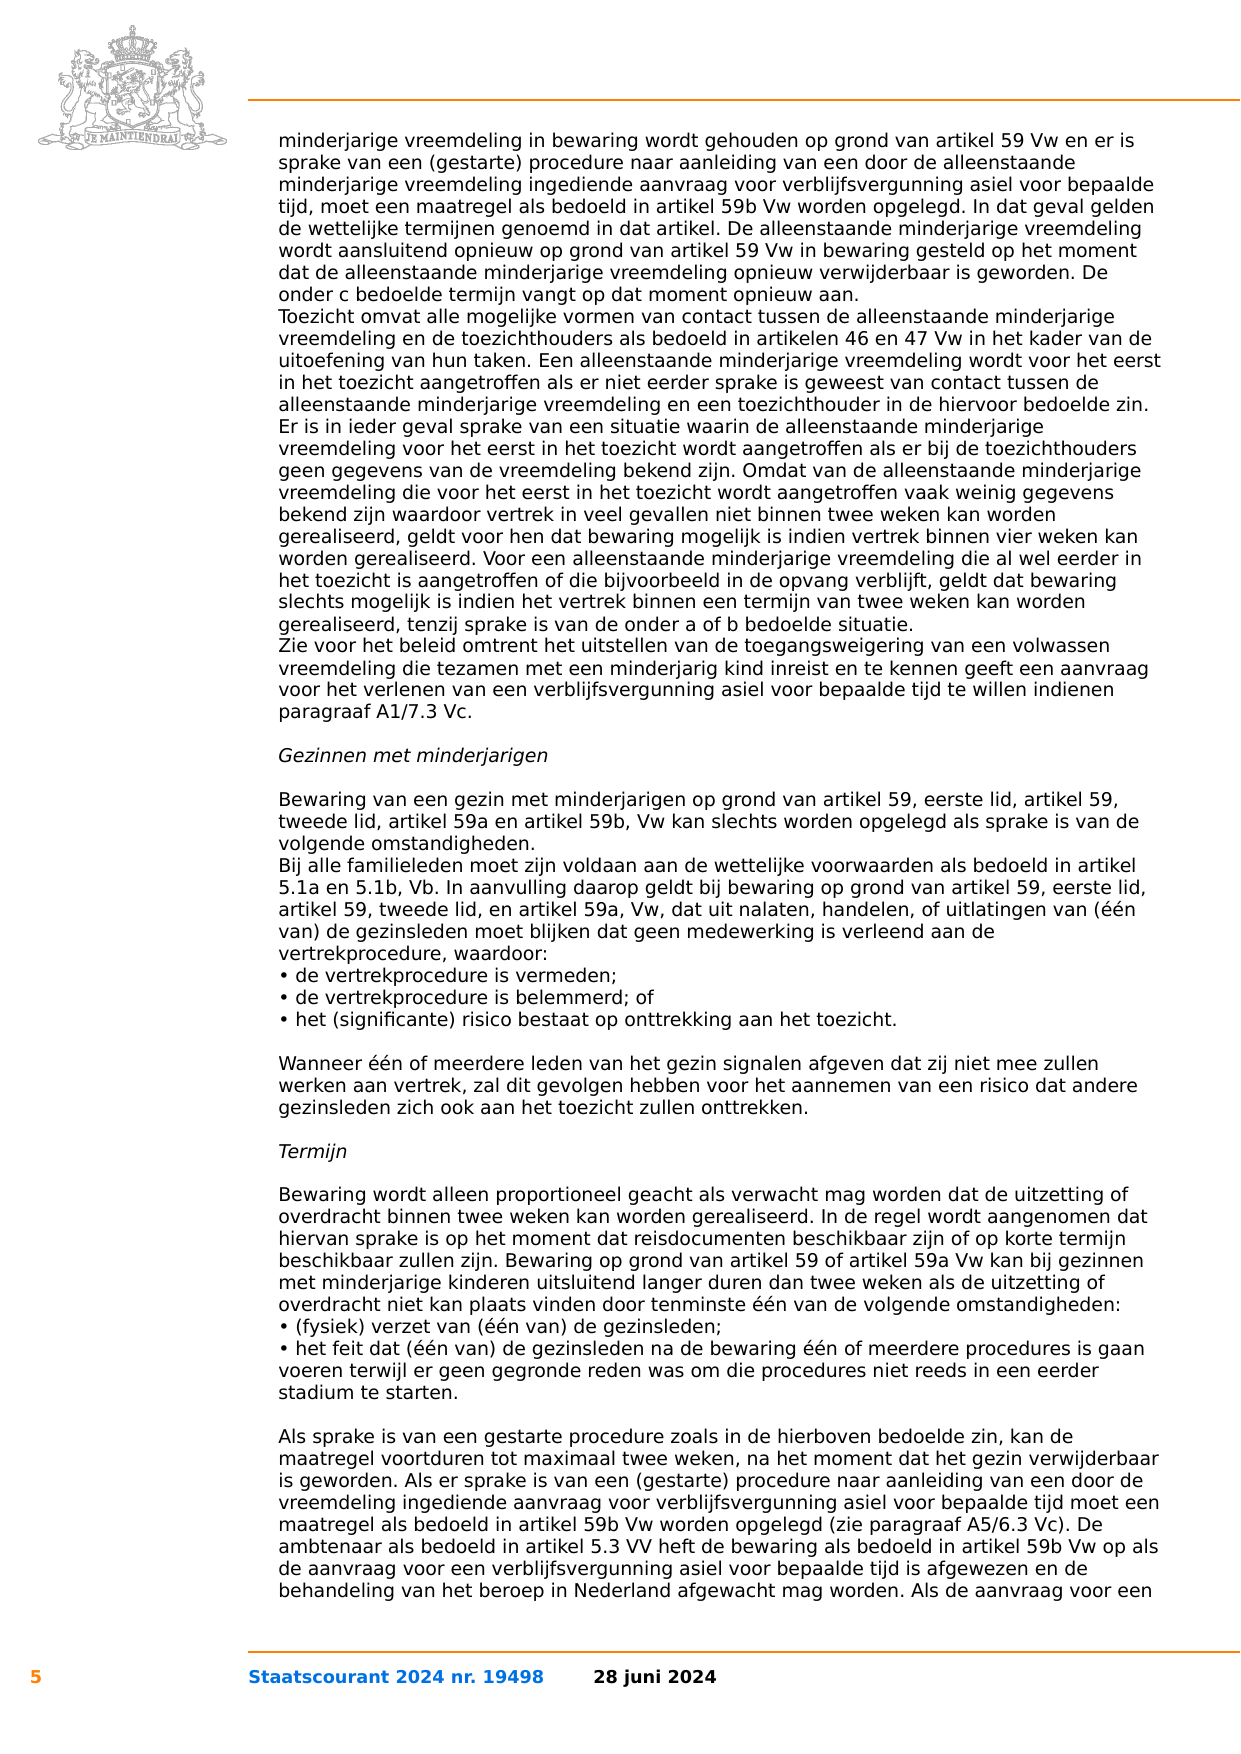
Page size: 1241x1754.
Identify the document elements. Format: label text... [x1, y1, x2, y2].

subtitle Termijn [278, 1141, 1163, 1162]
text Wanneer één of meerdere leden van het gezin signalen afgeven dat zij niet mee zullen werken aan vertrek, zal dit gevolgen hebben voor het aannemen van een risico dat andere gezinsleden zich ook aan het toezicht zullen onttrekken. [278, 1053, 1163, 1119]
text • de vertrekprocedure is belemmerd; of [278, 987, 1163, 1009]
text Zie voor het beleid omtrent het uitstellen van de toegangsweigering van een volwassen vreemdeling die tezamen met een minderjarig kind inreist en te kennen geeft een aanvraag voor het verlenen van een verblijfsvergunning asiel voor bepaalde tijd te willen indienen paragraaf A1/7.3 Vc. [278, 635, 1163, 723]
text Bij alle familieleden moet zijn voldaan aan de wettelijke voorwaarden als bedoeld in artikel 5.1a en 5.1b, Vb. In aanvulling daarop geldt bij bewaring op grond van artikel 59, eerste lid, artikel 59, tweede lid, en artikel 59a, Vw, dat uit nalaten, handelen, of uitlatingen van (één van) de gezinsleden moet blijken dat geen medewerking is verleend aan de vertrekprocedure, waardoor: [278, 855, 1163, 965]
text Als sprake is van een gestarte procedure zoals in de hierboven bedoelde zin, kan de maatregel voortduren tot maximaal twee weken, na het moment dat het gezin verwijderbaar is geworden. Als er sprake is van een (gestarte) procedure naar aanleiding van een door de vreemdeling ingediende aanvraag voor verblijfsvergunning asiel voor bepaalde tijd moet een maatregel als bedoeld in artikel 59b Vw worden opgelegd (zie paragraaf A5/6.3 Vc). De ambtenaar als bedoeld in artikel 5.3 VV heft de bewaring als bedoeld in artikel 59b Vw op als de aanvraag voor een verblijfsvergunning asiel voor bepaalde tijd is afgewezen en de behandeling van het beroep in Nederland afgewacht mag worden. Als de aanvraag voor een [278, 1426, 1163, 1602]
text • de vertrekprocedure is vermeden; [278, 965, 1163, 987]
picture [38, 25, 227, 150]
subtitle Gezinnen met minderjarigen [278, 745, 1163, 767]
text • het feit dat (één van) de gezinsleden na de bewaring één of meerdere procedures is gaan voeren terwijl er geen gegronde reden was om die procedures niet reeds in een eerder stadium te starten. [278, 1338, 1163, 1404]
text Bewaring wordt alleen proportioneel geacht als verwacht mag worden dat de uitzetting of overdracht binnen twee weken kan worden gerealiseerd. In de regel wordt aangenomen dat hiervan sprake is op het moment dat reisdocumenten beschikbaar zijn of op korte termijn beschikbaar zullen zijn. Bewaring op grond van artikel 59 of artikel 59a Vw kan bij gezinnen met minderjarige kinderen uitsluitend langer duren dan twee weken als de uitzetting of overdracht niet kan plaats vinden door tenminste één van de volgende omstandigheden: [278, 1184, 1163, 1316]
text • (fysiek) verzet van (één van) de gezinsleden; [278, 1316, 1163, 1338]
text • het (significante) risico bestaat op onttrekking aan het toezicht. [278, 1009, 1163, 1031]
text minderjarige vreemdeling in bewaring wordt gehouden op grond van artikel 59 Vw en er is sprake van een (gestarte) procedure naar aanleiding van een door de alleenstaande minderjarige vreemdeling ingediende aanvraag voor verblijfsvergunning asiel voor bepaalde tijd, moet een maatregel als bedoeld in artikel 59b Vw worden opgelegd. In dat geval gelden de wettelijke termijnen genoemd in dat artikel. De alleenstaande minderjarige vreemdeling wordt aansluitend opnieuw op grond van artikel 59 Vw in bewaring gesteld op het moment dat de alleenstaande minderjarige vreemdeling opnieuw verwijderbaar is geworden. De onder c bedoelde termijn vangt op dat moment opnieuw aan. [278, 130, 1163, 306]
text Bewaring van een gezin met minderjarigen op grond van artikel 59, eerste lid, artikel 59, tweede lid, artikel 59a en artikel 59b, Vw kan slechts worden opgelegd als sprake is van de volgende omstandigheden. [278, 789, 1163, 855]
text Toezicht omvat alle mogelijke vormen van contact tussen de alleenstaande minderjarige vreemdeling en de toezichthouders als bedoeld in artikelen 46 en 47 Vw in het kader van de uitoefening van hun taken. Een alleenstaande minderjarige vreemdeling wordt voor het eerst in het toezicht aangetroffen als er niet eerder sprake is geweest van contact tussen de alleenstaande minderjarige vreemdeling en een toezichthouder in de hiervoor bedoelde zin. Er is in ieder geval sprake van een situatie waarin de alleenstaande minderjarige vreemdeling voor het eerst in het toezicht wordt aangetroffen als er bij de toezichthouders geen gegevens van de vreemdeling bekend zijn. Omdat van de alleenstaande minderjarige vreemdeling die voor het eerst in het toezicht wordt aangetroffen vaak weinig gegevens bekend zijn waardoor vertrek in veel gevallen niet binnen twee weken kan worden gerealiseerd, geldt voor hen dat bewaring mogelijk is indien vertrek binnen vier weken kan worden gerealiseerd. Voor een alleenstaande minderjarige vreemdeling die al wel eerder in het toezicht is aangetroffen of die bijvoorbeeld in de opvang verblijft, geldt dat bewaring slechts mogelijk is indien het vertrek binnen een termijn van twee weken kan worden gerealiseerd, tenzij sprake is van de onder a of b bedoelde situatie. [278, 306, 1163, 635]
